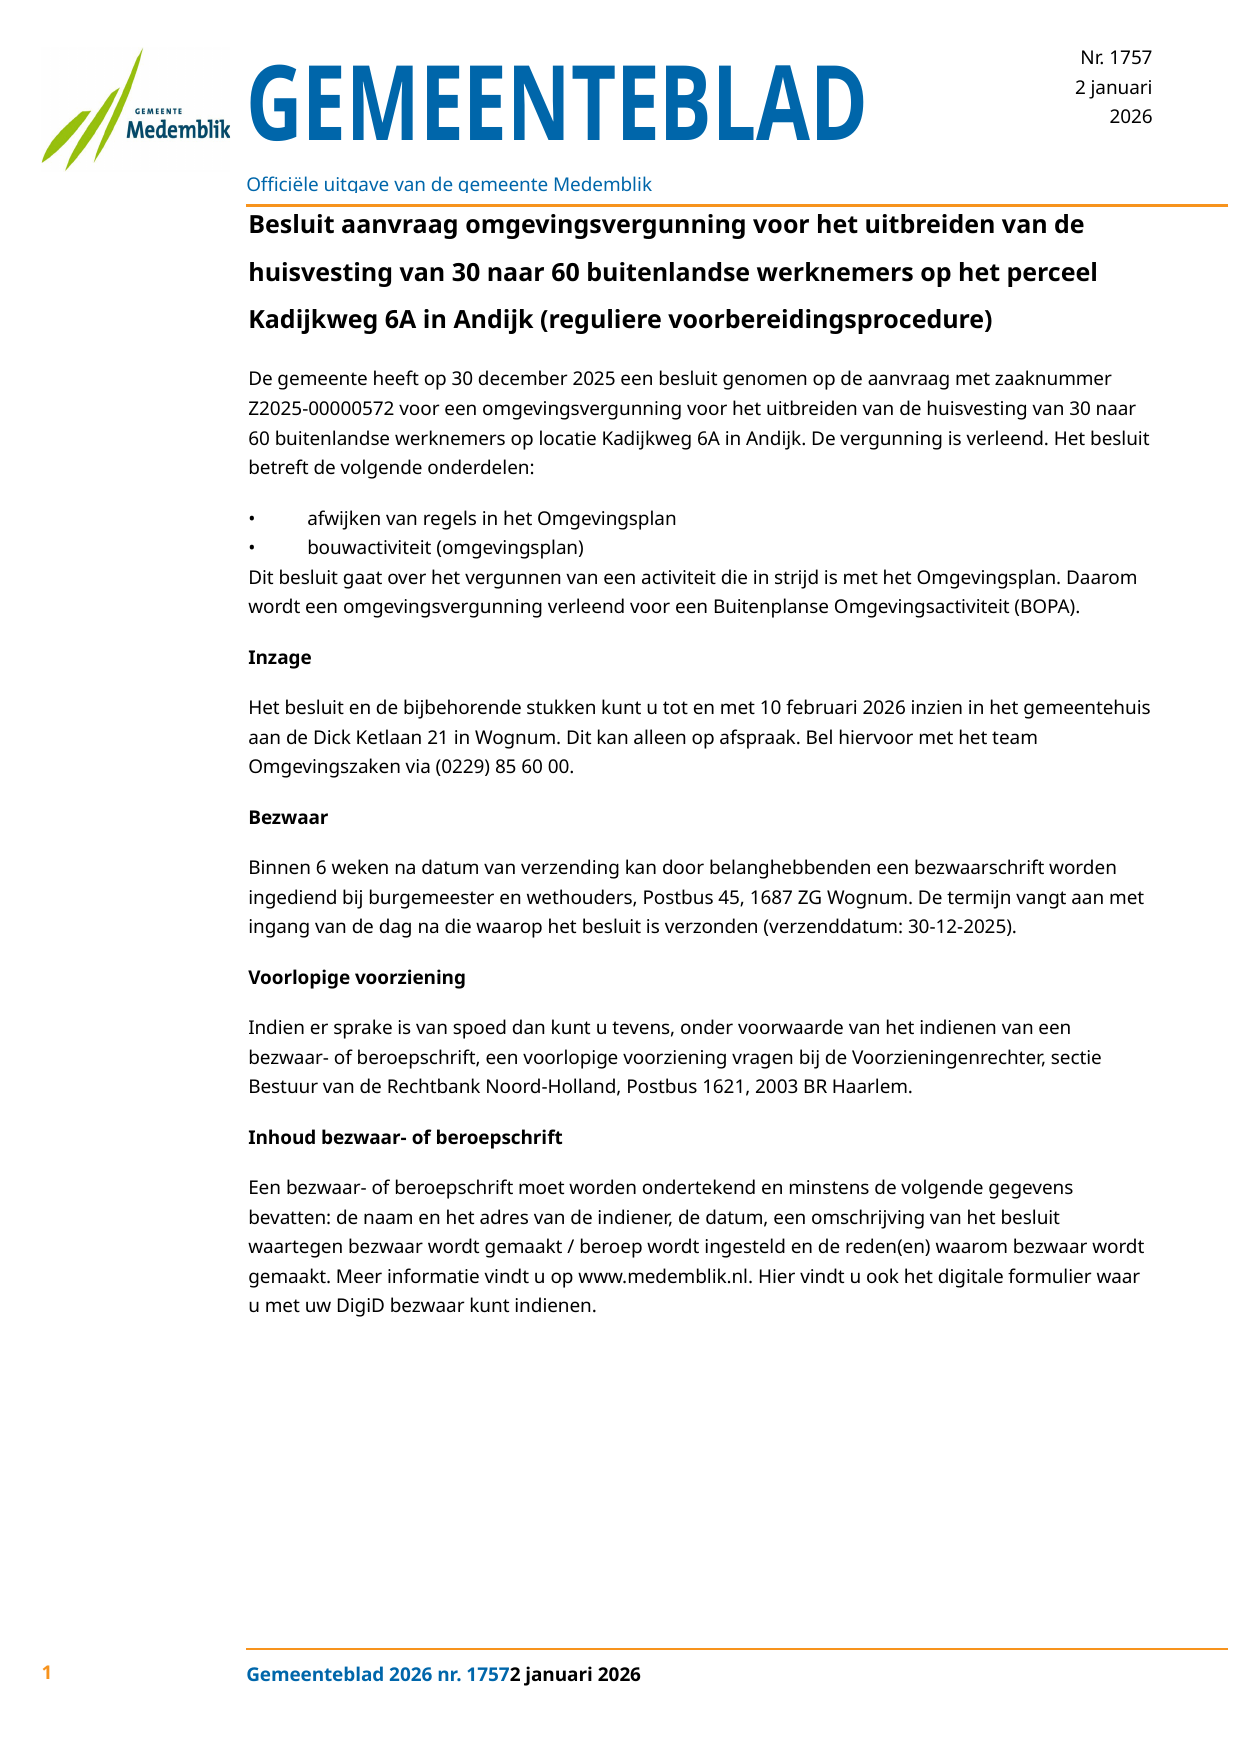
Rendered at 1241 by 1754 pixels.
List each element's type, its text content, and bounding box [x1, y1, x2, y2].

text Bezwaar [248, 804, 1152, 829]
list afwijken van regels in het Omgevingsplan [248, 505, 1152, 530]
picture [41, 47, 231, 172]
list bouwactiviteit (omgevingsplan) [248, 534, 1152, 560]
text Besluit aanvraag omgevingsvergunning voor het uitbreiden van de huisvesting van 30 naar 60 buitenlandse werknemers op het perceel Kadijkweg 6A in Andijk (reguliere voorbereidingsprocedure) [248, 207, 1152, 336]
text Inhoud bezwaar- of beroepschrift [248, 1124, 1152, 1149]
text Voorlopige voorziening [248, 964, 1152, 989]
text Een bezwaar- of beroepschrift moet worden ondertekend en minstens de volgende gegevens bevatten: de naam en het adres van de indiener, de datum, een omschrijving van het besluit waartegen bezwaar wordt gemaakt / beroep wordt ingesteld en de reden(en) waarom bezwaar wordt gemaakt. Meer informatie vindt u op www.medemblik.nl. Hier vindt u ook het digitale formulier waar u met uw DigiD bezwaar kunt indienen. [248, 1174, 1152, 1318]
text Het besluit en de bijbehorende stukken kunt u tot en met 10 februari 2026 inzien in het gemeentehuis aan de Dick Ketlaan 21 in Wognum. Dit kan alleen op afspraak. Bel hiervoor met het team Omgevingszaken via (0229) 85 60 00. [248, 694, 1152, 779]
text De gemeente heeft op 30 december 2025 een besluit genomen op de aanvraag met zaaknummer Z2025-00000572 voor een omgevingsvergunning voor het uitbreiden van de huisvesting van 30 naar 60 buitenlandse werknemers op locatie Kadijkweg 6A in Andijk. De vergunning is verleend. Het besluit betreft de volgende onderdelen: [248, 366, 1152, 480]
text Indien er sprake is van spoed dan kunt u tevens, onder voorwaarde van het indienen van een bezwaar- of beroepschrift, een voorlopige voorziening vragen bij de Voorzieningenrechter, sectie Bestuur van de Rechtbank Noord-Holland, Postbus 1621, 2003 BR Haarlem. [248, 1014, 1152, 1099]
text Binnen 6 weken na datum van verzending kan door belanghebbenden een bezwaarschrift worden ingediend bij burgemeester en wethouders, Postbus 45, 1687 ZG Wognum. De termijn vangt aan met ingang van de dag na die waarop het besluit is verzonden (verzenddatum: 30-12-2025). [248, 854, 1152, 939]
text Inzage [248, 644, 1152, 669]
text Dit besluit gaat over het vergunnen van een activiteit die in strijd is met het Omgevingsplan. Daarom wordt een omgevingsvergunning verleend voor een Buitenplanse Omgevingsactiviteit (BOPA). [248, 564, 1152, 619]
